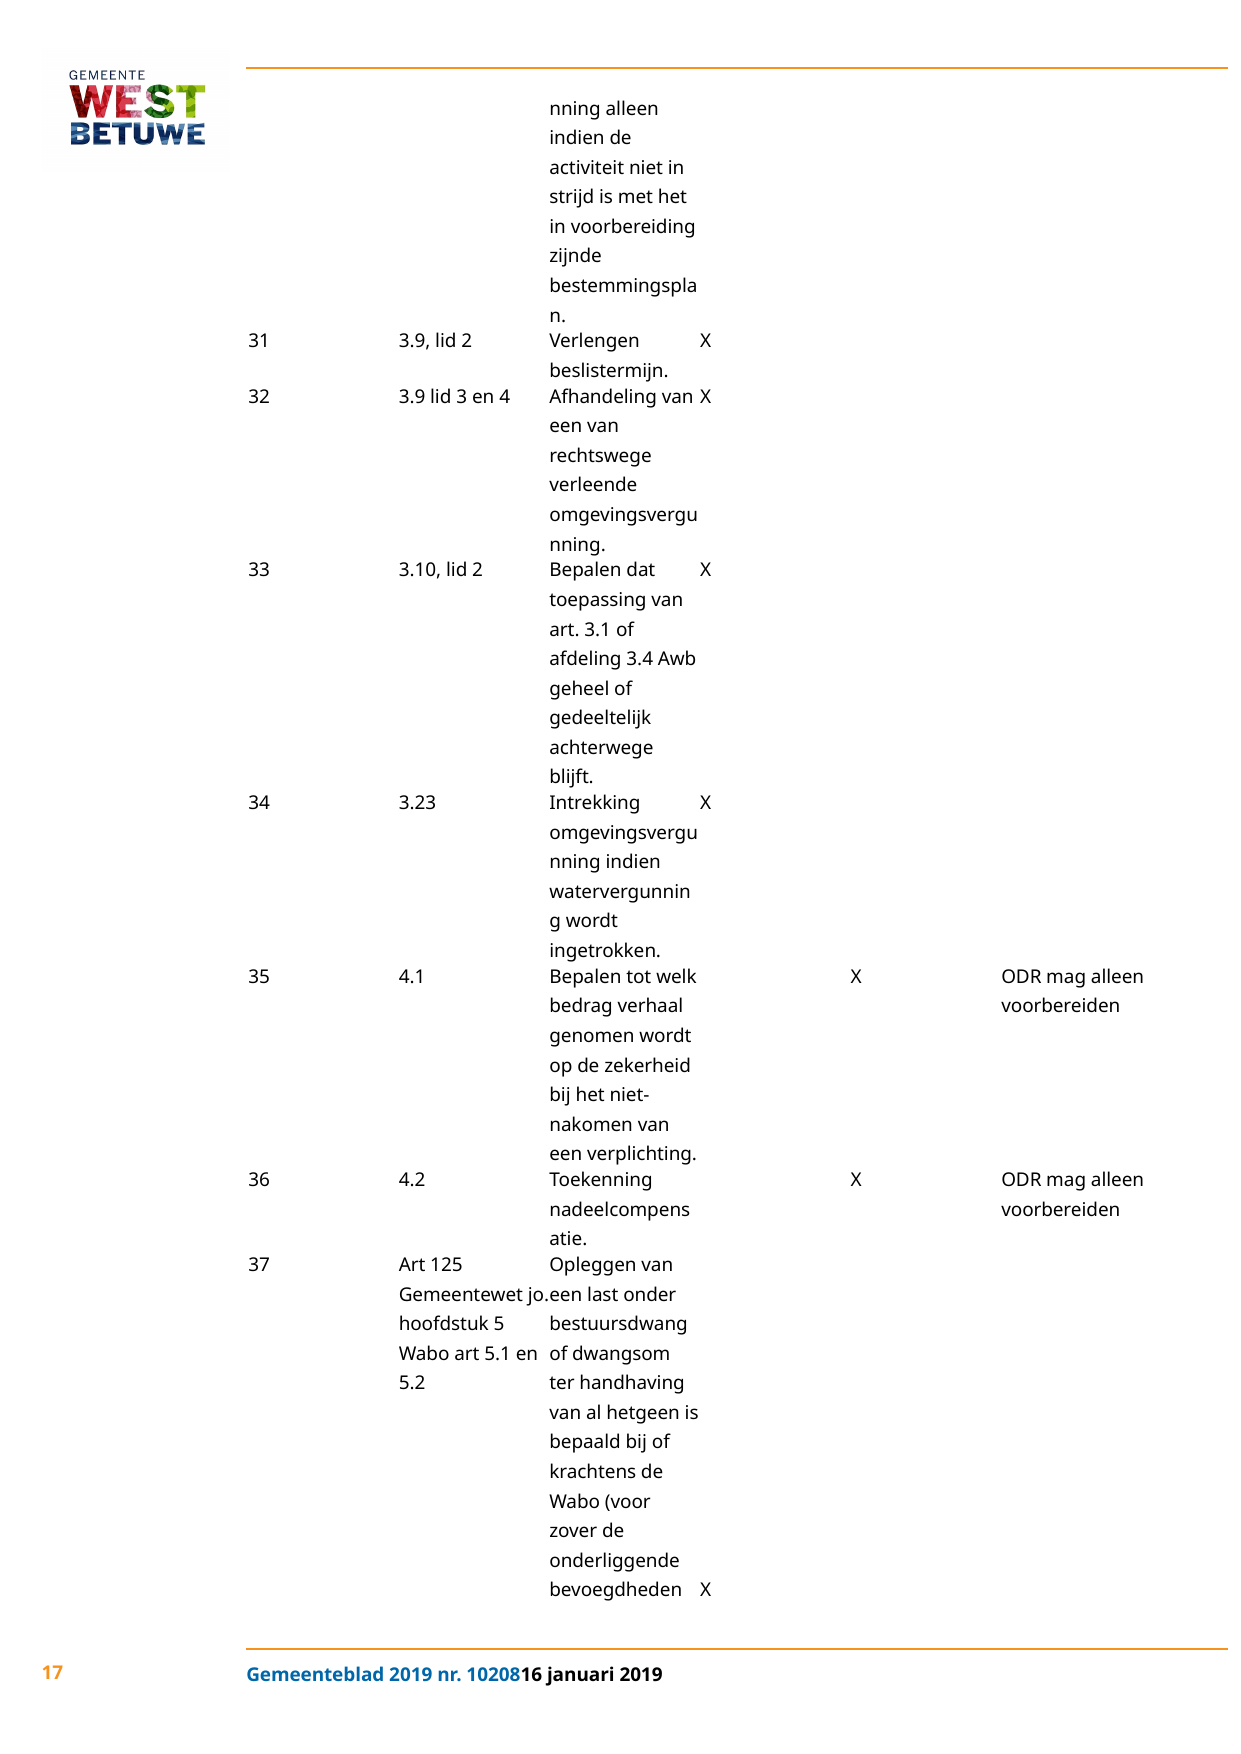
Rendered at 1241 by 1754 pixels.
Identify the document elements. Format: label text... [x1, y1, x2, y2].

table_cell X [850, 963, 1001, 1166]
table_cell [850, 383, 1001, 557]
table_cell [850, 328, 1001, 383]
table_cell [1001, 789, 1152, 963]
table_cell Intrekking omgevingsvergunning indien watervergunning wordt ingetrokken. [549, 789, 700, 963]
table_cell [850, 1251, 1001, 1602]
picture [41, 47, 231, 172]
table_cell X [700, 789, 850, 963]
table_cell 4.1 [399, 963, 549, 1166]
table_cell [1001, 1251, 1152, 1602]
table_cell [700, 95, 850, 328]
table_cell X [700, 383, 850, 557]
table_cell 4.2 [399, 1166, 549, 1251]
table_cell Bepalen dat toepassing van art. 3.1 of afdeling 3.4 Awb geheel of gedeeltelijk achterwege blijft. [549, 557, 700, 789]
table_cell ODR mag alleen voorbereiden [1001, 1166, 1152, 1251]
table_cell 3.23 [399, 789, 549, 963]
table_cell 31 [248, 328, 398, 383]
table_cell 36 [248, 1166, 398, 1251]
table_cell Toekenning nadeelcompensatie. [549, 1166, 700, 1251]
table_cell 3.10, lid 2 [399, 557, 549, 789]
table_cell Art 125 Gemeentewet jo. hoofdstuk 5 Wabo art 5.1 en 5.2 [399, 1251, 549, 1602]
table_cell [248, 95, 398, 328]
table_cell [850, 557, 1001, 789]
table_cell 3.9 lid 3 en 4 [399, 383, 549, 557]
table_cell 35 [248, 963, 398, 1166]
table_cell Afhandeling van een van rechtswege verleende omgevingsvergunning. [549, 383, 700, 557]
table_cell 37 [248, 1251, 398, 1602]
table_cell [1001, 95, 1152, 328]
table_cell [1001, 557, 1152, 789]
table_cell [700, 1166, 850, 1251]
table_cell [700, 963, 850, 1166]
table_cell Opleggen van een last onder bestuursdwang of dwangsom ter handhaving van al hetgeen is bepaald bij of krachtens de Wabo (voor zover de onderliggende bevoegdheden [549, 1251, 700, 1602]
table_cell [1001, 383, 1152, 557]
table_cell [850, 789, 1001, 963]
table_cell X [850, 1166, 1001, 1251]
table_cell 33 [248, 557, 398, 789]
table_cell X [700, 328, 850, 383]
table_cell [850, 95, 1001, 328]
table_cell Bepalen tot welk bedrag verhaal genomen wordt op de zekerheid bij het niet-nakomen van een verplichting. [549, 963, 700, 1166]
table_cell 3.9, lid 2 [399, 328, 549, 383]
table_cell [399, 95, 549, 328]
table_cell ODR mag alleen voorbereiden [1001, 963, 1152, 1166]
table_cell X [700, 557, 850, 789]
table_cell [1001, 328, 1152, 383]
table_cell 32 [248, 383, 398, 557]
table_cell X [700, 1251, 850, 1602]
table_cell Verlengen beslistermijn. [549, 328, 700, 383]
table_cell 34 [248, 789, 398, 963]
table_cell nning alleen indien de activiteit niet in strijd is met het in voorbereiding zijnde bestemmingsplan. [549, 95, 700, 328]
